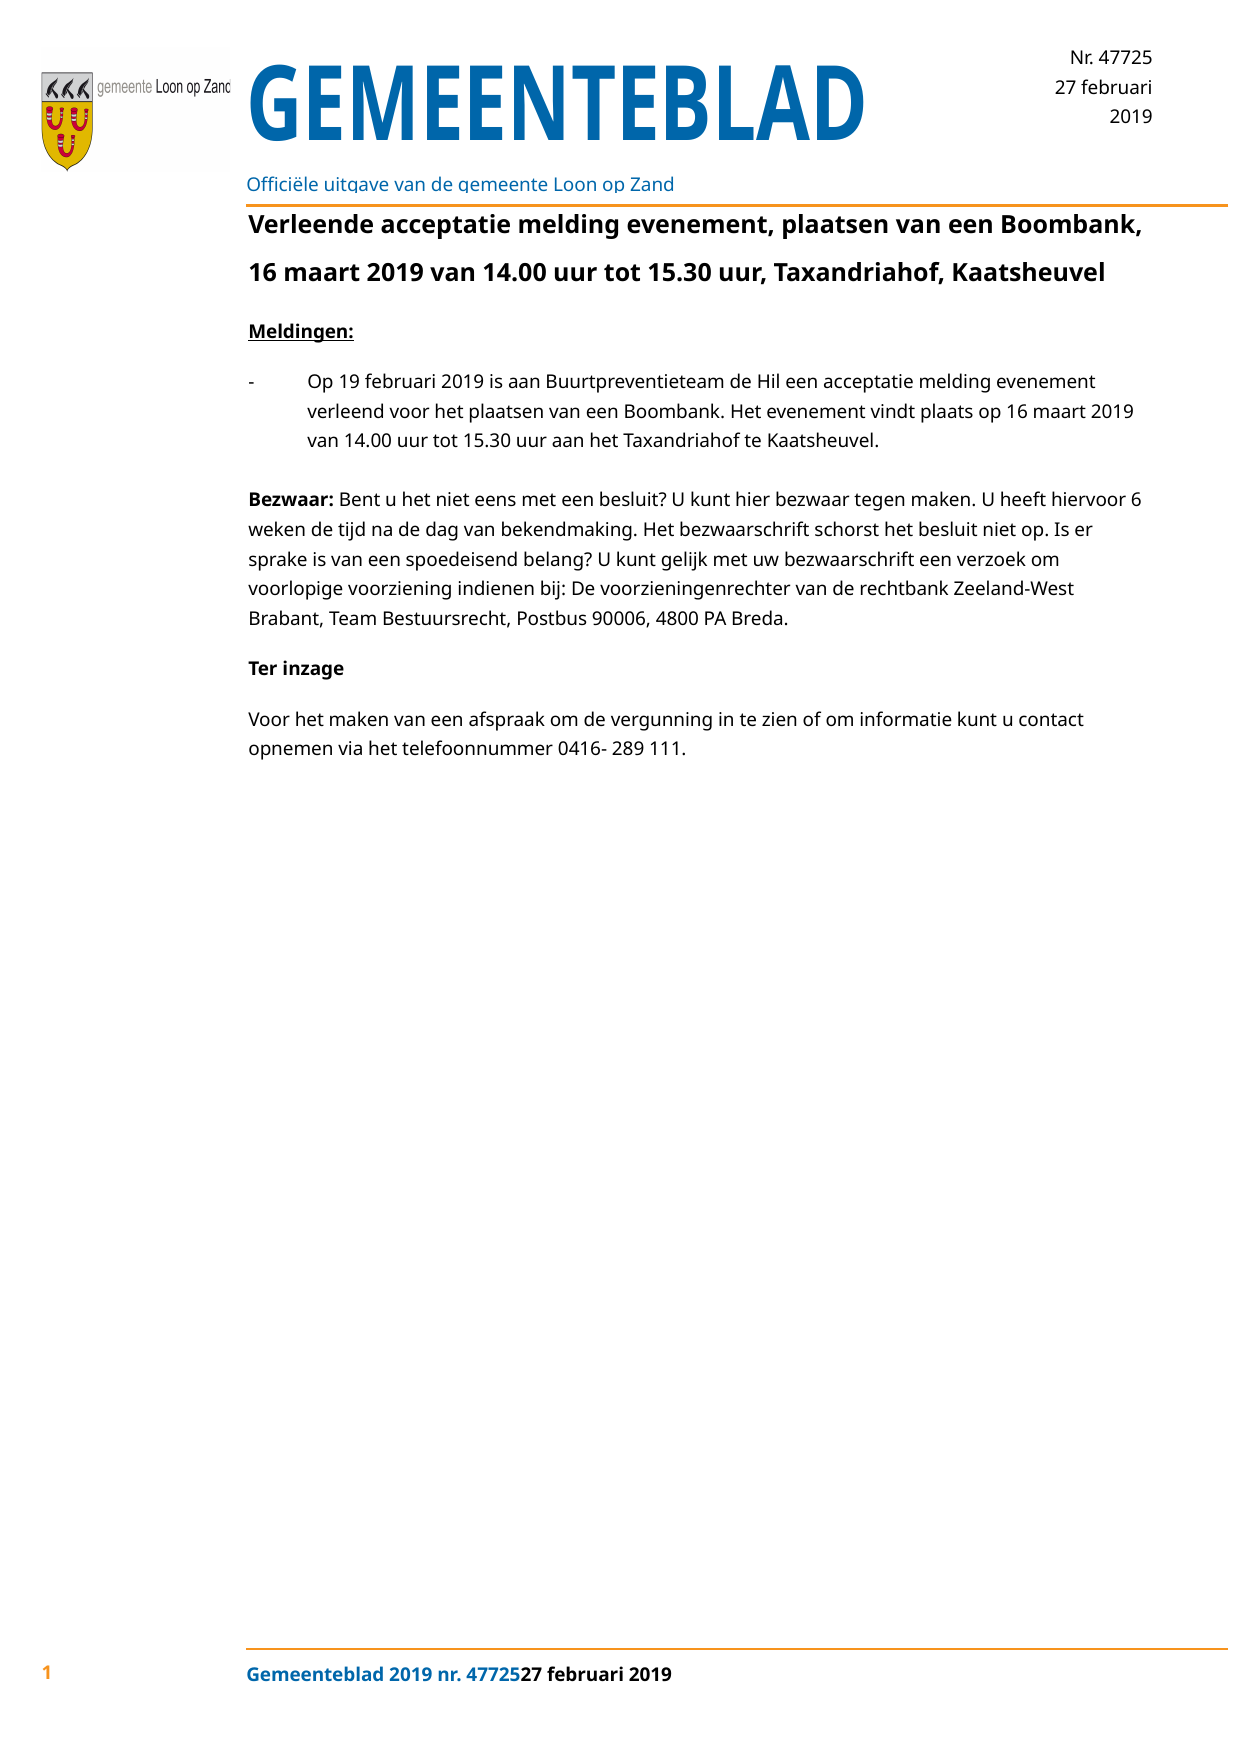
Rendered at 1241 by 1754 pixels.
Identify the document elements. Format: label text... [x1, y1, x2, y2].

text Verleende acceptatie melding evenement, plaatsen van een Boombank, 16 maart 2019 van 14.00 uur tot 15.30 uur, Taxandriahof, Kaatsheuvel [248, 207, 1152, 288]
text Bezwaar: Bent u het niet eens met een besluit? U kunt hier bezwaar tegen maken. U heeft hiervoor 6 weken de tijd na de dag van bekendmaking. Het bezwaarschrift schorst het besluit niet op. Is er sprake is van een spoedeisend belang? U kunt gelijk met uw bezwaarschrift een verzoek om voorlopige voorziening indienen bij: De voorzieningenrechter van de rechtbank Zeeland-West Brabant, Team Bestuursrecht, Postbus 90006, 4800 PA Breda. [248, 487, 1152, 631]
list Op 19 februari 2019 is aan Buurtpreventieteam de Hil een acceptatie melding evenement verleend voor het plaatsen van een Boombank. Het evenement vindt plaats op 16 maart 2019 van 14.00 uur tot 15.30 uur aan het Taxandriahof te Kaatsheuvel. [248, 368, 1152, 453]
text Meldingen: [248, 318, 1152, 344]
text Ter inzage [248, 655, 1152, 681]
picture [41, 47, 231, 172]
text Voor het maken van een afspraak om de vergunning in te zien of om informatie kunt u contact opnemen via het telefoonnummer 0416- 289 111. [248, 706, 1152, 761]
